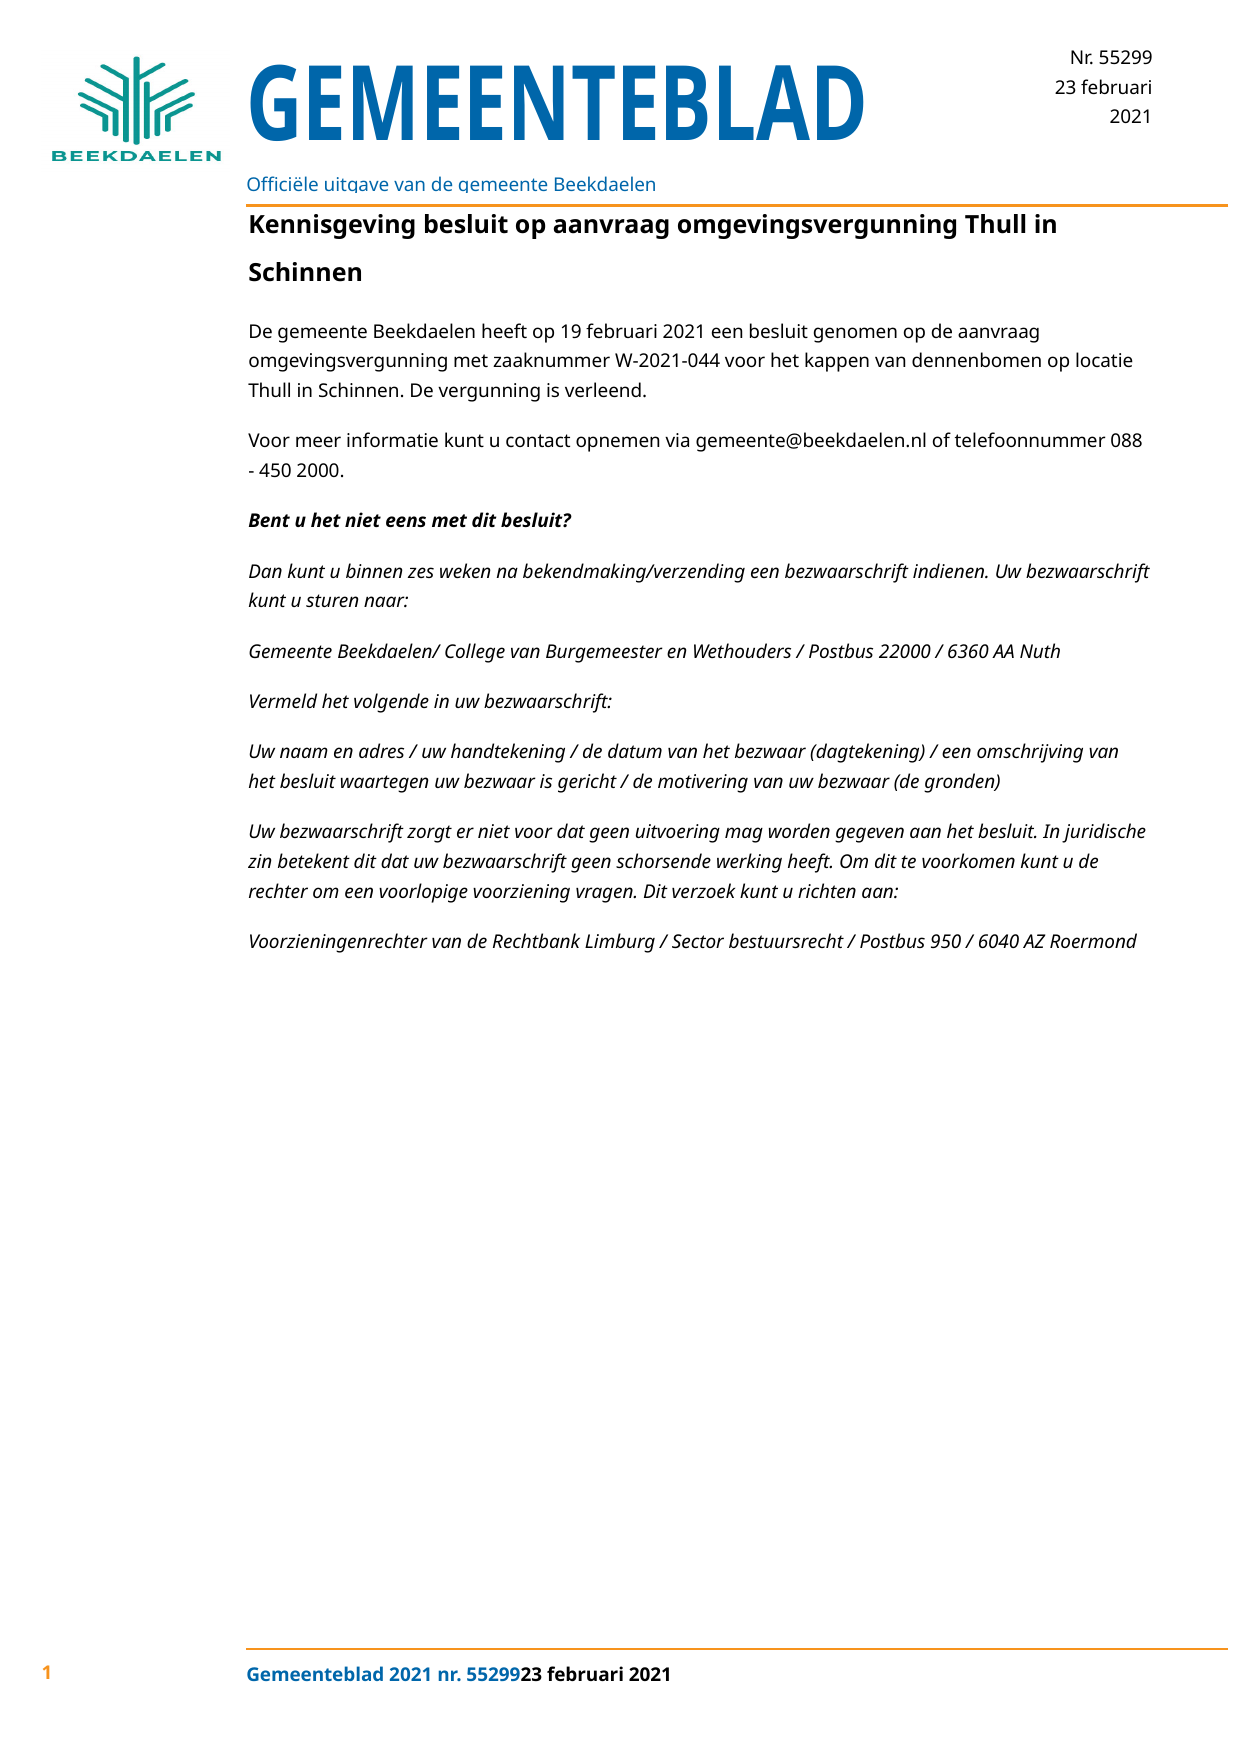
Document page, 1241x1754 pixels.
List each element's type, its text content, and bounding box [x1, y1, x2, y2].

text Bent u het niet eens met dit besluit? [248, 507, 1152, 533]
text Uw bezwaarschrift zorgt er niet voor dat geen uitvoering mag worden gegeven aan het besluit. In juridische zin betekent dit dat uw bezwaarschrift geen schorsende werking heeft. Om dit te voorkomen kunt u de rechter om een voorlopige voorziening vragen. Dit verzoek kunt u richten aan: [248, 819, 1152, 904]
text Dan kunt u binnen zes weken na bekendmaking/verzending een bezwaarschrift indienen. Uw bezwaarschrift kunt u sturen naar: [248, 558, 1152, 613]
text Voor meer informatie kunt u contact opnemen via gemeente@beekdaelen.nl of telefoonnummer 088 - 450 2000. [248, 427, 1152, 483]
text Gemeente Beekdaelen/ College van Burgemeester en Wethouders / Postbus 22000 / 6360 AA Nuth [248, 638, 1152, 664]
text Voorzieningenrechter van de Rechtbank Limburg / Sector bestuursrecht / Postbus 950 / 6040 AZ Roermond [248, 928, 1152, 954]
picture [41, 47, 231, 172]
text Vermeld het volgende in uw bezwaarschrift: [248, 688, 1152, 714]
text Kennisgeving besluit op aanvraag omgevingsvergunning Thull in Schinnen [248, 207, 1152, 288]
text Uw naam en adres / uw handtekening / de datum van het bezwaar (dagtekening) / een omschrijving van het besluit waartegen uw bezwaar is gericht / de motivering van uw bezwaar (de gronden) [248, 739, 1152, 794]
text De gemeente Beekdaelen heeft op 19 februari 2021 een besluit genomen op de aanvraag omgevingsvergunning met zaaknummer W-2021-044 voor het kappen van dennenbomen op locatie Thull in Schinnen. De vergunning is verleend. [248, 318, 1152, 403]
